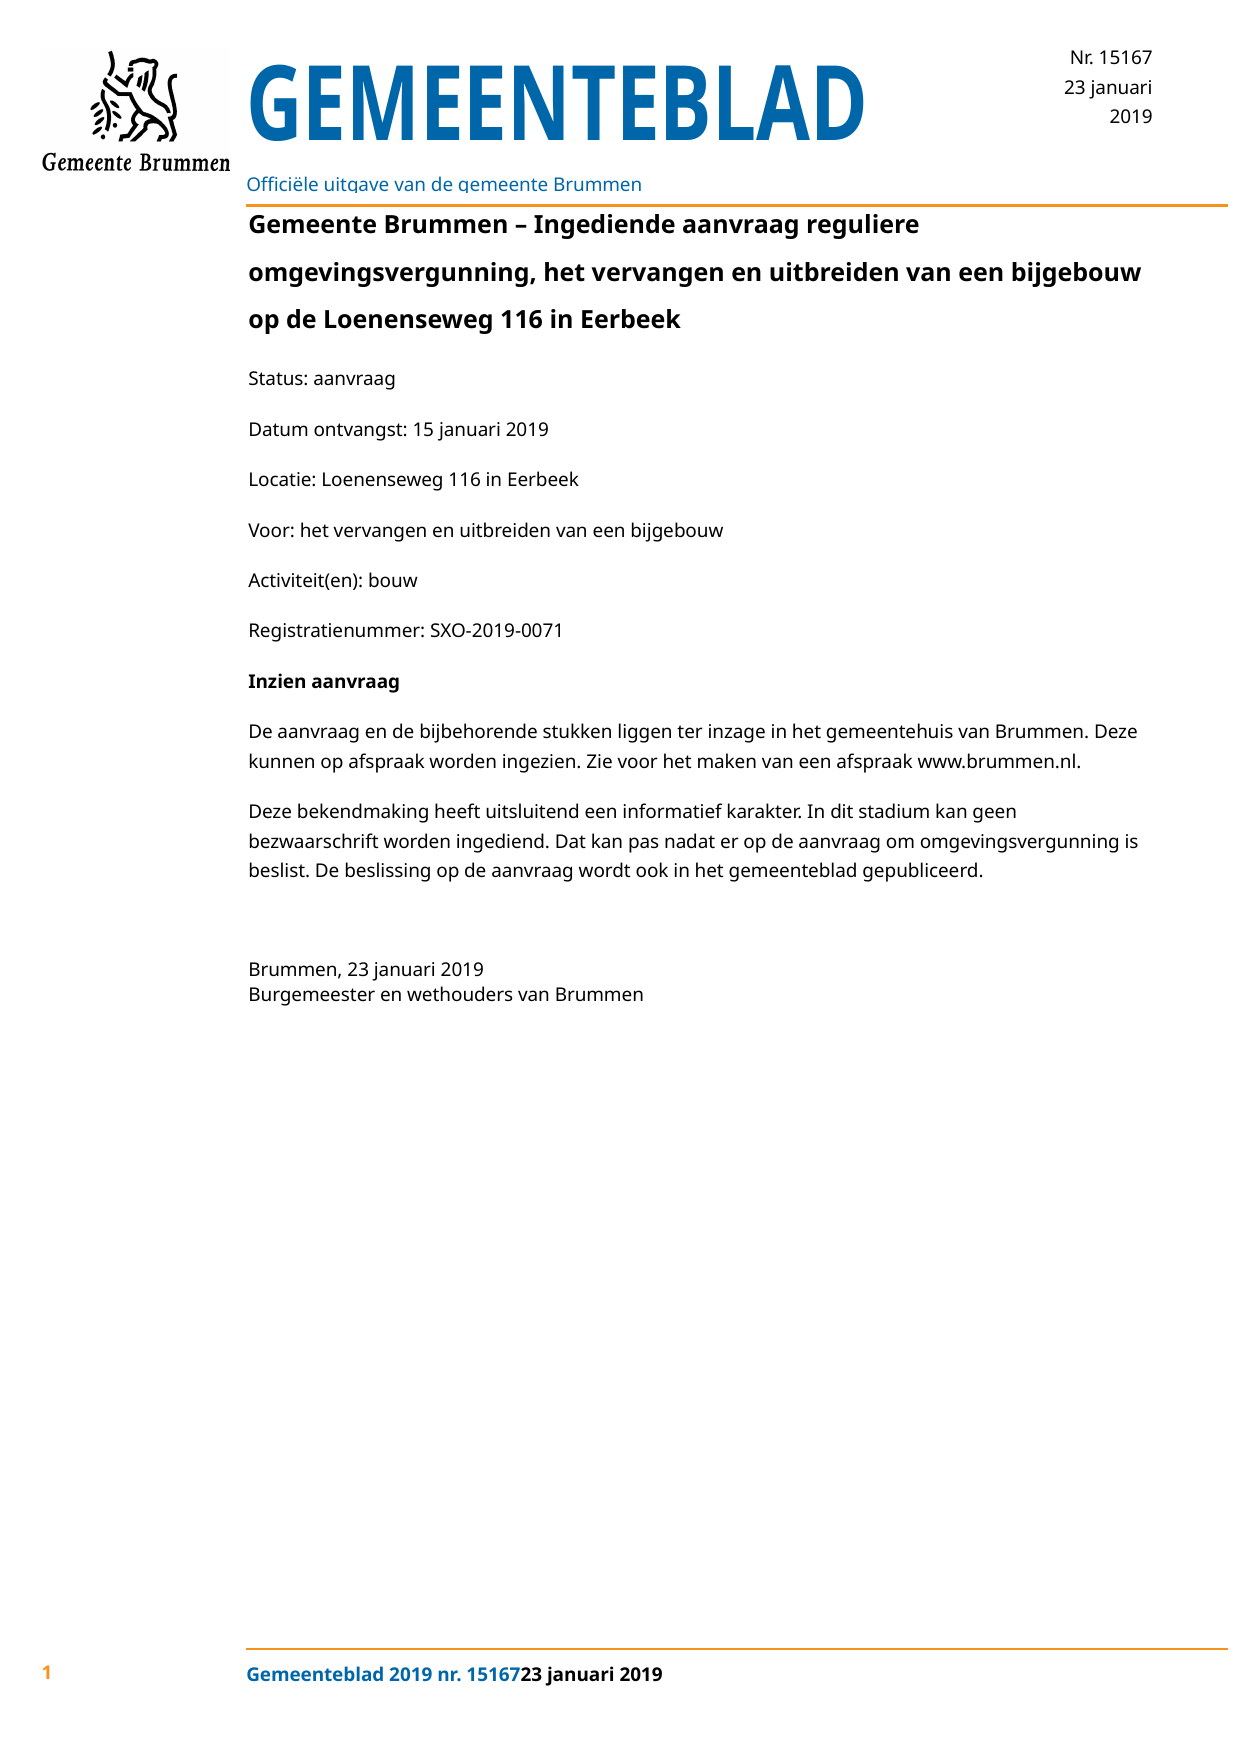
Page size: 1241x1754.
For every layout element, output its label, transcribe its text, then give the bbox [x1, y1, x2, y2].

text Inzien aanvraag [248, 668, 1152, 694]
text Status: aanvraag [248, 366, 1152, 391]
text Voor: het vervangen en uitbreiden van een bijgebouw [248, 517, 1152, 542]
text Registratienummer: SXO-2019-0071 [248, 618, 1152, 643]
text Datum ontvangst: 15 januari 2019 [248, 416, 1152, 442]
text Burgemeester en wethouders van Brummen [248, 982, 1152, 1007]
text Gemeente Brummen – Ingediende aanvraag reguliere omgevingsvergunning, het vervangen en uitbreiden van een bijgebouw op de Loenenseweg 116 in Eerbeek [248, 207, 1152, 336]
text Locatie: Loenenseweg 116 in Eerbeek [248, 466, 1152, 492]
text De aanvraag en de bijbehorende stukken liggen ter inzage in het gemeentehuis van Brummen. Deze kunnen op afspraak worden ingezien. Zie voor het maken van een afspraak www.brummen.nl. [248, 718, 1152, 774]
text Deze bekendmaking heeft uitsluitend een informatief karakter. In dit stadium kan geen bezwaarschrift worden ingediend. Dat kan pas nadat er op de aanvraag om omgevingsvergunning is beslist. De beslissing op de aanvraag wordt ook in het gemeenteblad gepubliceerd. [248, 798, 1152, 883]
picture [41, 47, 231, 172]
text Activiteit(en): bouw [248, 567, 1152, 593]
text Brummen, 23 januari 2019 [248, 956, 1152, 982]
